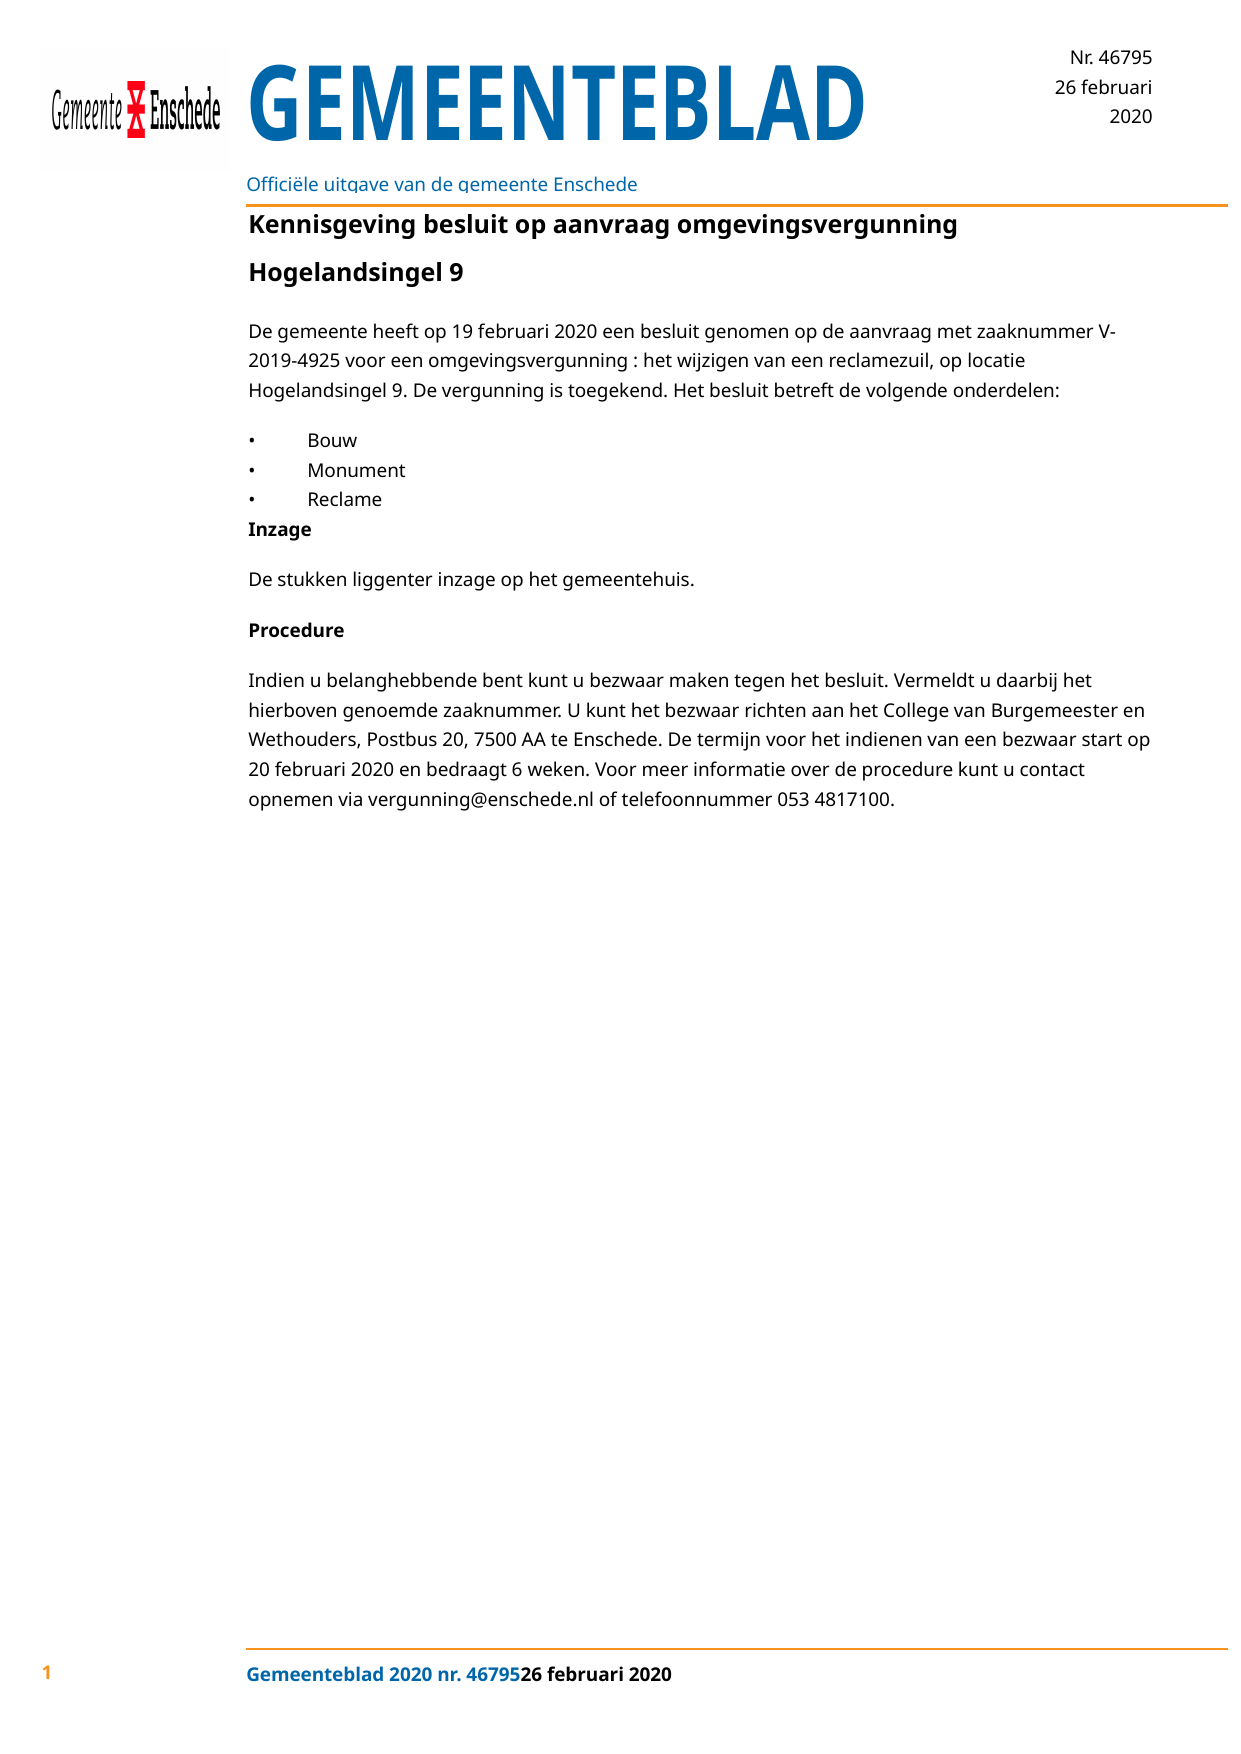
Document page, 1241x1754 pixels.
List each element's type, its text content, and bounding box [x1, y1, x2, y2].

text Inzage [248, 516, 1152, 542]
list Reclame [248, 487, 1152, 512]
text De gemeente heeft op 19 februari 2020 een besluit genomen op de aanvraag met zaaknummer V-2019-4925 voor een omgevingsvergunning : het wijzigen van een reclamezuil, op locatie Hogelandsingel 9. De vergunning is toegekend. Het besluit betreft de volgende onderdelen: [248, 318, 1152, 403]
text De stukken liggenter inzage op het gemeentehuis. [248, 567, 1152, 592]
text Kennisgeving besluit op aanvraag omgevingsvergunning Hogelandsingel 9 [248, 207, 1152, 288]
list Bouw [248, 427, 1152, 453]
picture [41, 47, 231, 172]
text Indien u belanghebbende bent kunt u bezwaar maken tegen het besluit. Vermeldt u daarbij het hierboven genoemde zaaknummer. U kunt het bezwaar richten aan het College van Burgemees­ter en Wethouders, Postbus 20, 7500 AA te Enschede. De termijn voor het indienen van een bezwaar start op 20 februari 2020 en bedraagt 6 weken. Voor meer informatie over de procedure kunt u contact opnemen via vergunning@enschede.nl of telefoonnummer 053 4817100. [248, 667, 1152, 812]
text Procedure [248, 617, 1152, 643]
list Monument [248, 457, 1152, 483]
